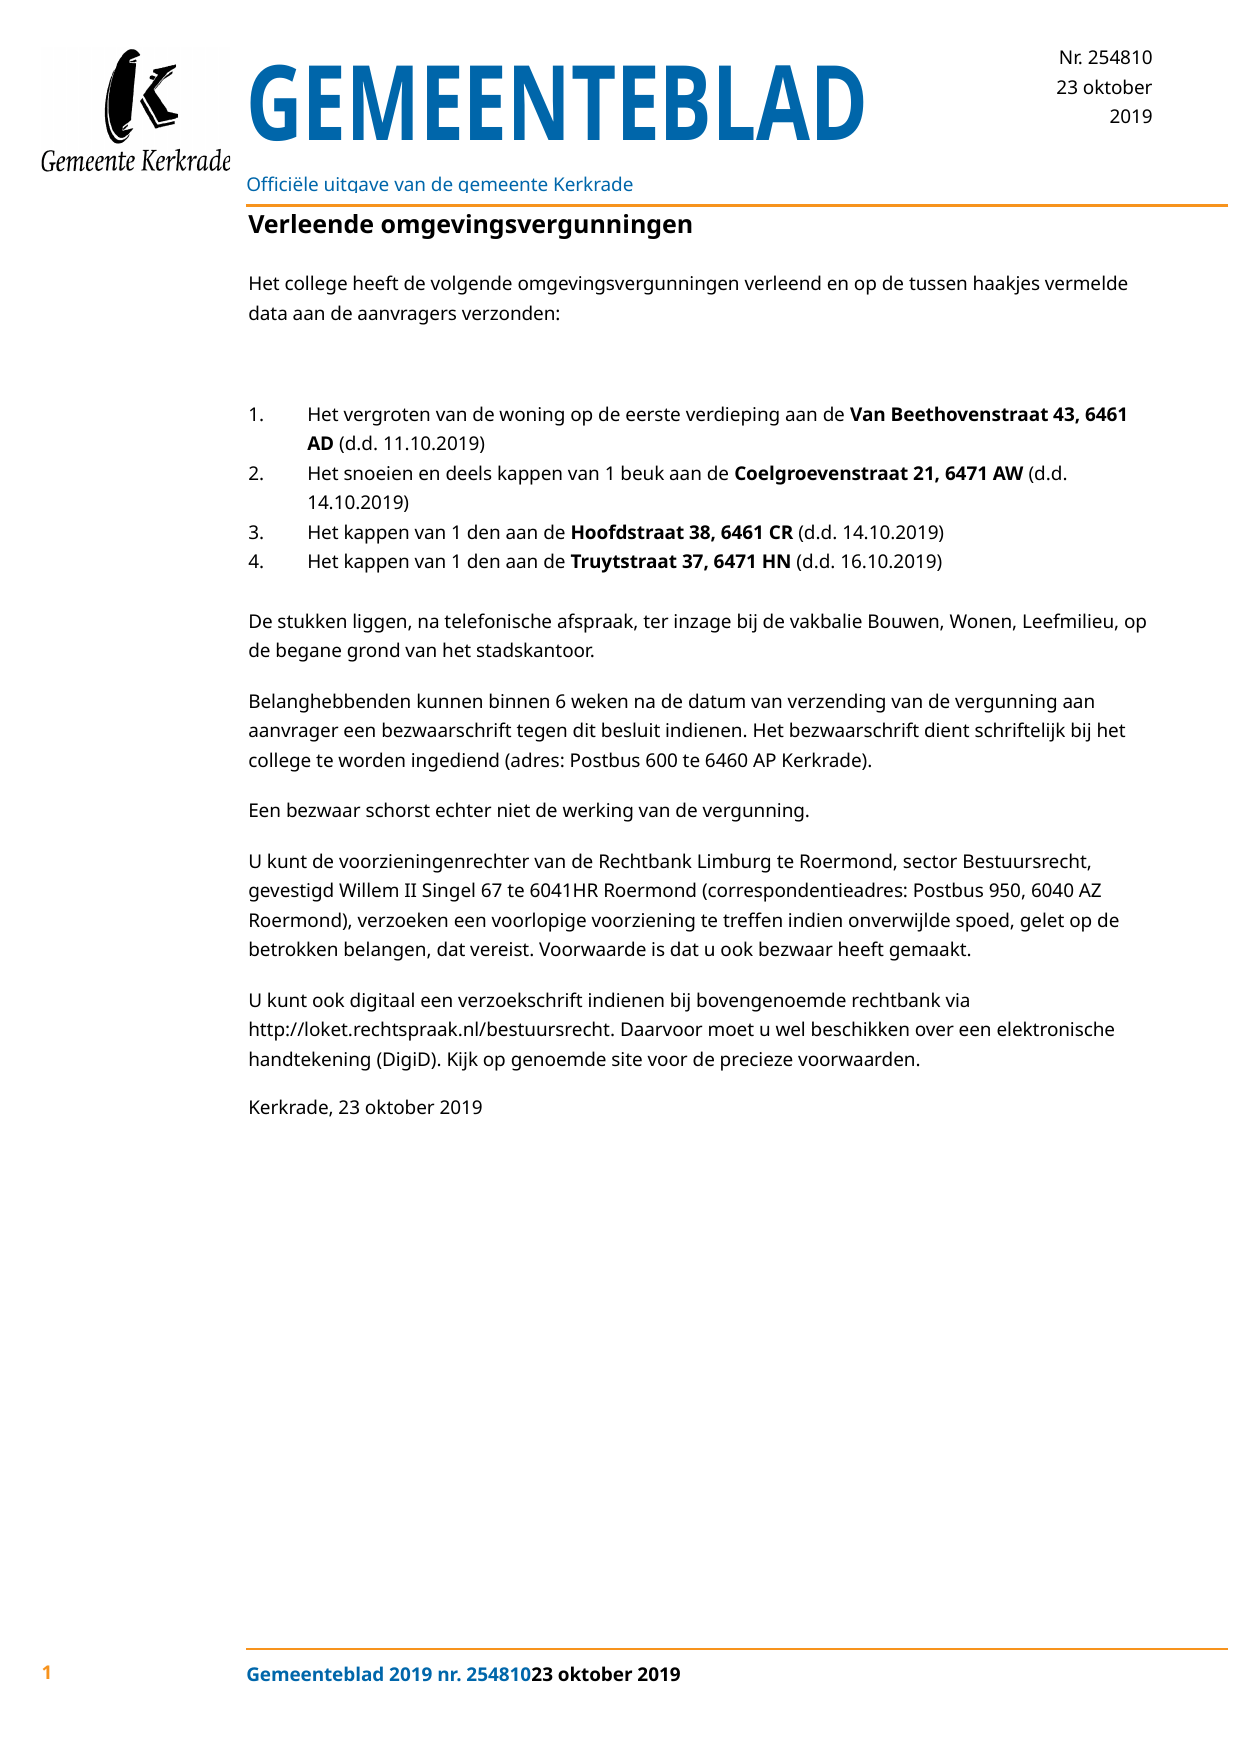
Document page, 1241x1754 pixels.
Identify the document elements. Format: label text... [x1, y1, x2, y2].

text Een bezwaar schorst echter niet de werking van de vergunning. [248, 797, 1152, 823]
list Het kappen van 1 den aan de Hoofdstraat 38, 6461 CR (d.d. 14.10.2019) [248, 519, 1152, 545]
text Het college heeft de volgende omgevingsvergunningen verleend en op de tussen haakjes vermelde data aan de aanvragers verzonden: [248, 270, 1152, 326]
text Belanghebbenden kunnen binnen 6 weken na de datum van verzending van de vergunning aan aanvrager een bezwaarschrift tegen dit besluit indienen. Het bezwaarschrift dient schriftelijk bij het college te worden ingediend (adres: Postbus 600 te 6460 AP Kerkrade). [248, 688, 1152, 773]
picture [41, 47, 231, 172]
text U kunt ook digitaal een verzoekschrift indienen bij bovengenoemde rechtbank via http://loket.rechtspraak.nl/bestuursrecht. Daarvoor moet u wel beschikken over een elektronische handtekening (DigiD). Kijk op genoemde site voor de precieze voorwaarden. [248, 987, 1152, 1072]
text Kerkrade, 23 oktober 2019 [248, 1094, 1152, 1120]
text U kunt de voorzieningenrechter van de Rechtbank Limburg te Roermond, sector Bestuursrecht, gevestigd Willem II Singel 67 te 6041HR Roermond (correspondentieadres: Postbus 950, 6040 AZ Roermond), verzoeken een voorlopige voorziening te treffen indien onverwijlde spoed, gelet op de betrokken belangen, dat vereist. Voorwaarde is dat u ook bezwaar heeft gemaakt. [248, 848, 1152, 962]
list Het snoeien en deels kappen van 1 beuk aan de Coelgroevenstraat 21, 6471 AW (d.d. 14.10.2019) [248, 460, 1152, 515]
list Het vergroten van de woning op de eerste verdieping aan de Van Beethovenstraat 43, 6461 AD (d.d. 11.10.2019) [248, 401, 1152, 456]
text Verleende omgevingsvergunningen [248, 207, 1152, 241]
list Het kappen van 1 den aan de Truytstraat 37, 6471 HN (d.d. 16.10.2019) [248, 549, 1152, 574]
text De stukken liggen, na telefonische afspraak, ter inzage bij de vakbalie Bouwen, Wonen, Leefmilieu, op de begane grond van het stadskantoor. [248, 608, 1152, 663]
